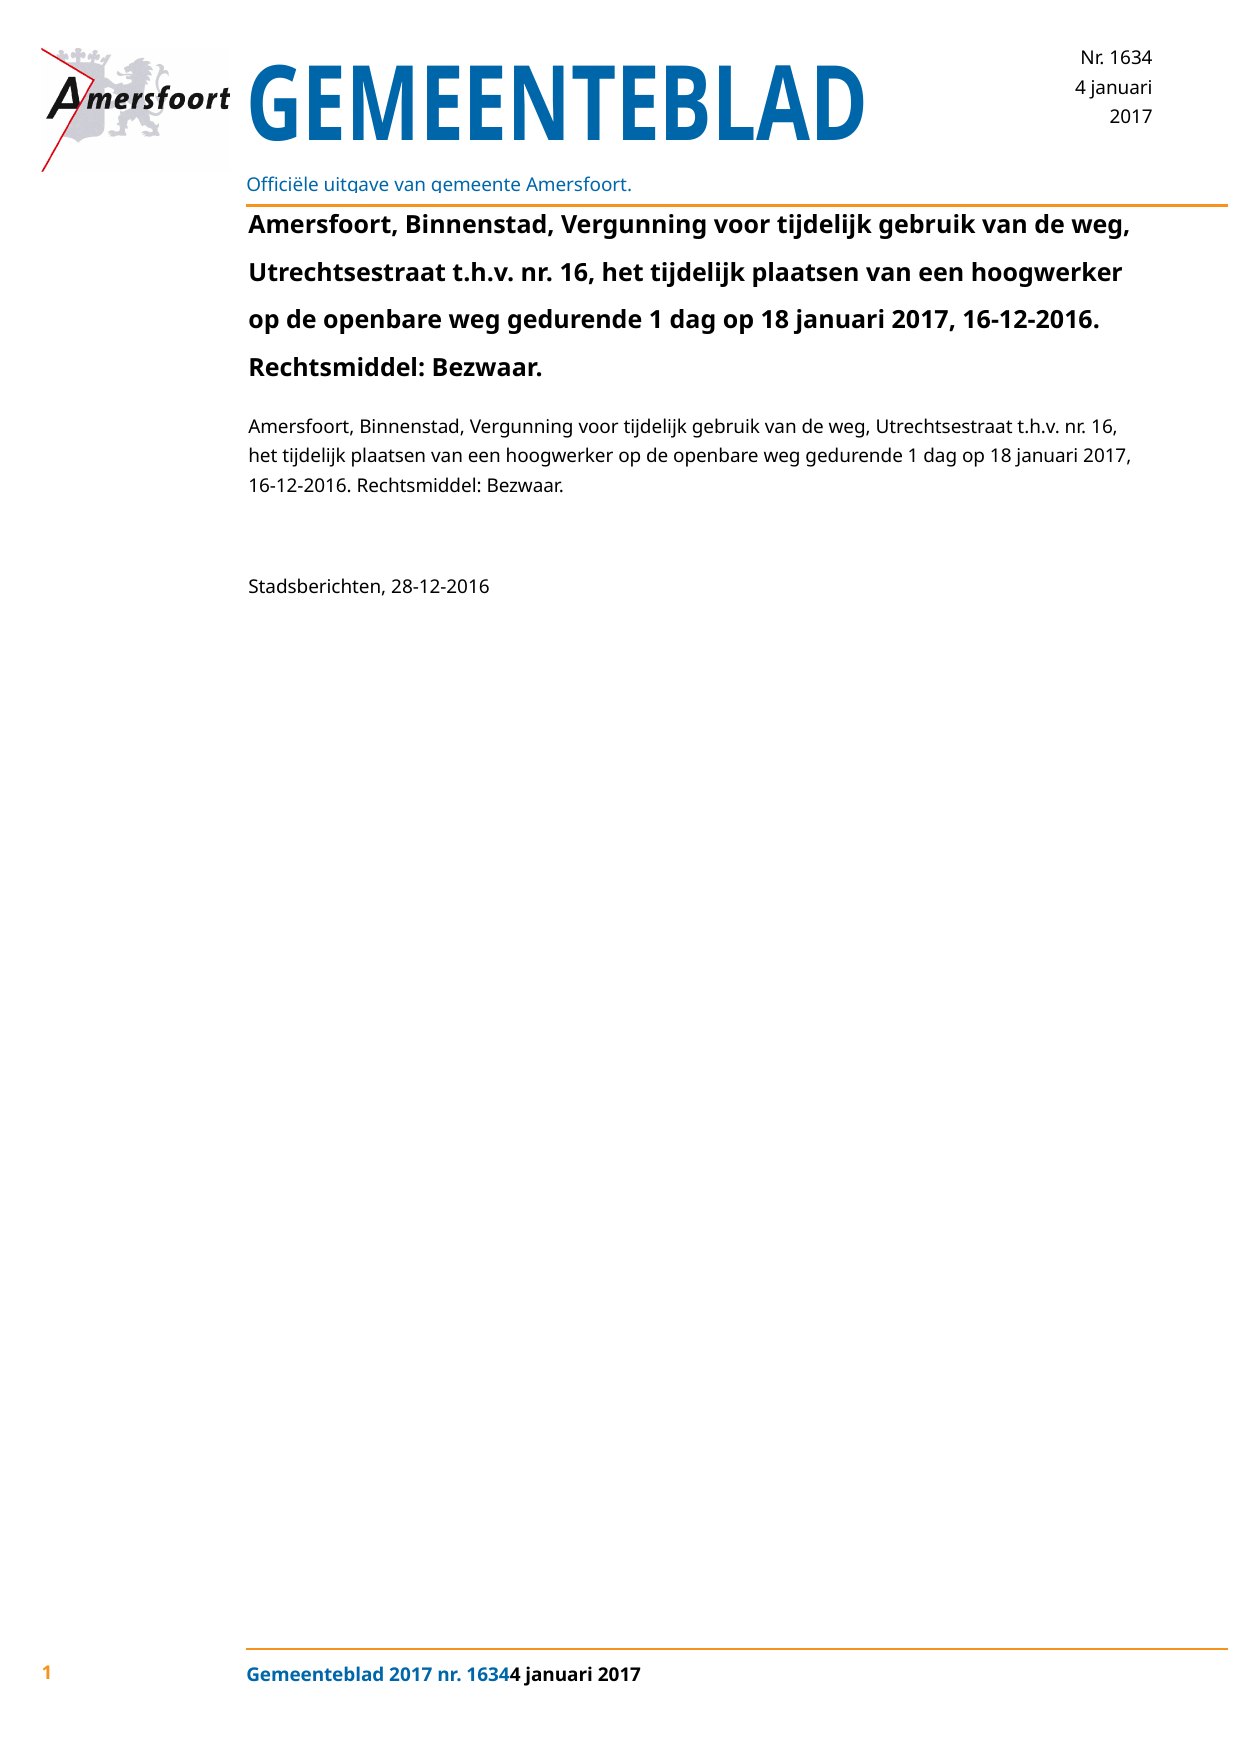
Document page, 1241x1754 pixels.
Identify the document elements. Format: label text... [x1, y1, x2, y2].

picture [41, 47, 231, 172]
text Stadsberichten, 28-12-2016 [248, 573, 1152, 599]
text Amersfoort, Binnenstad, Vergunning voor tijdelijk gebruik van de weg, Utrechtsestraat t.h.v. nr. 16, het tijdelijk plaatsen van een hoogwerker op de openbare weg gedurende 1 dag op 18 januari 2017, 16-12-2016. Rechtsmiddel: Bezwaar. [248, 207, 1152, 384]
text Amersfoort, Binnenstad, Vergunning voor tijdelijk gebruik van de weg, Utrechtsestraat t.h.v. nr. 16, het tijdelijk plaatsen van een hoogwerker op de openbare weg gedurende 1 dag op 18 januari 2017, 16-12-2016. Rechtsmiddel: Bezwaar. [248, 413, 1152, 498]
